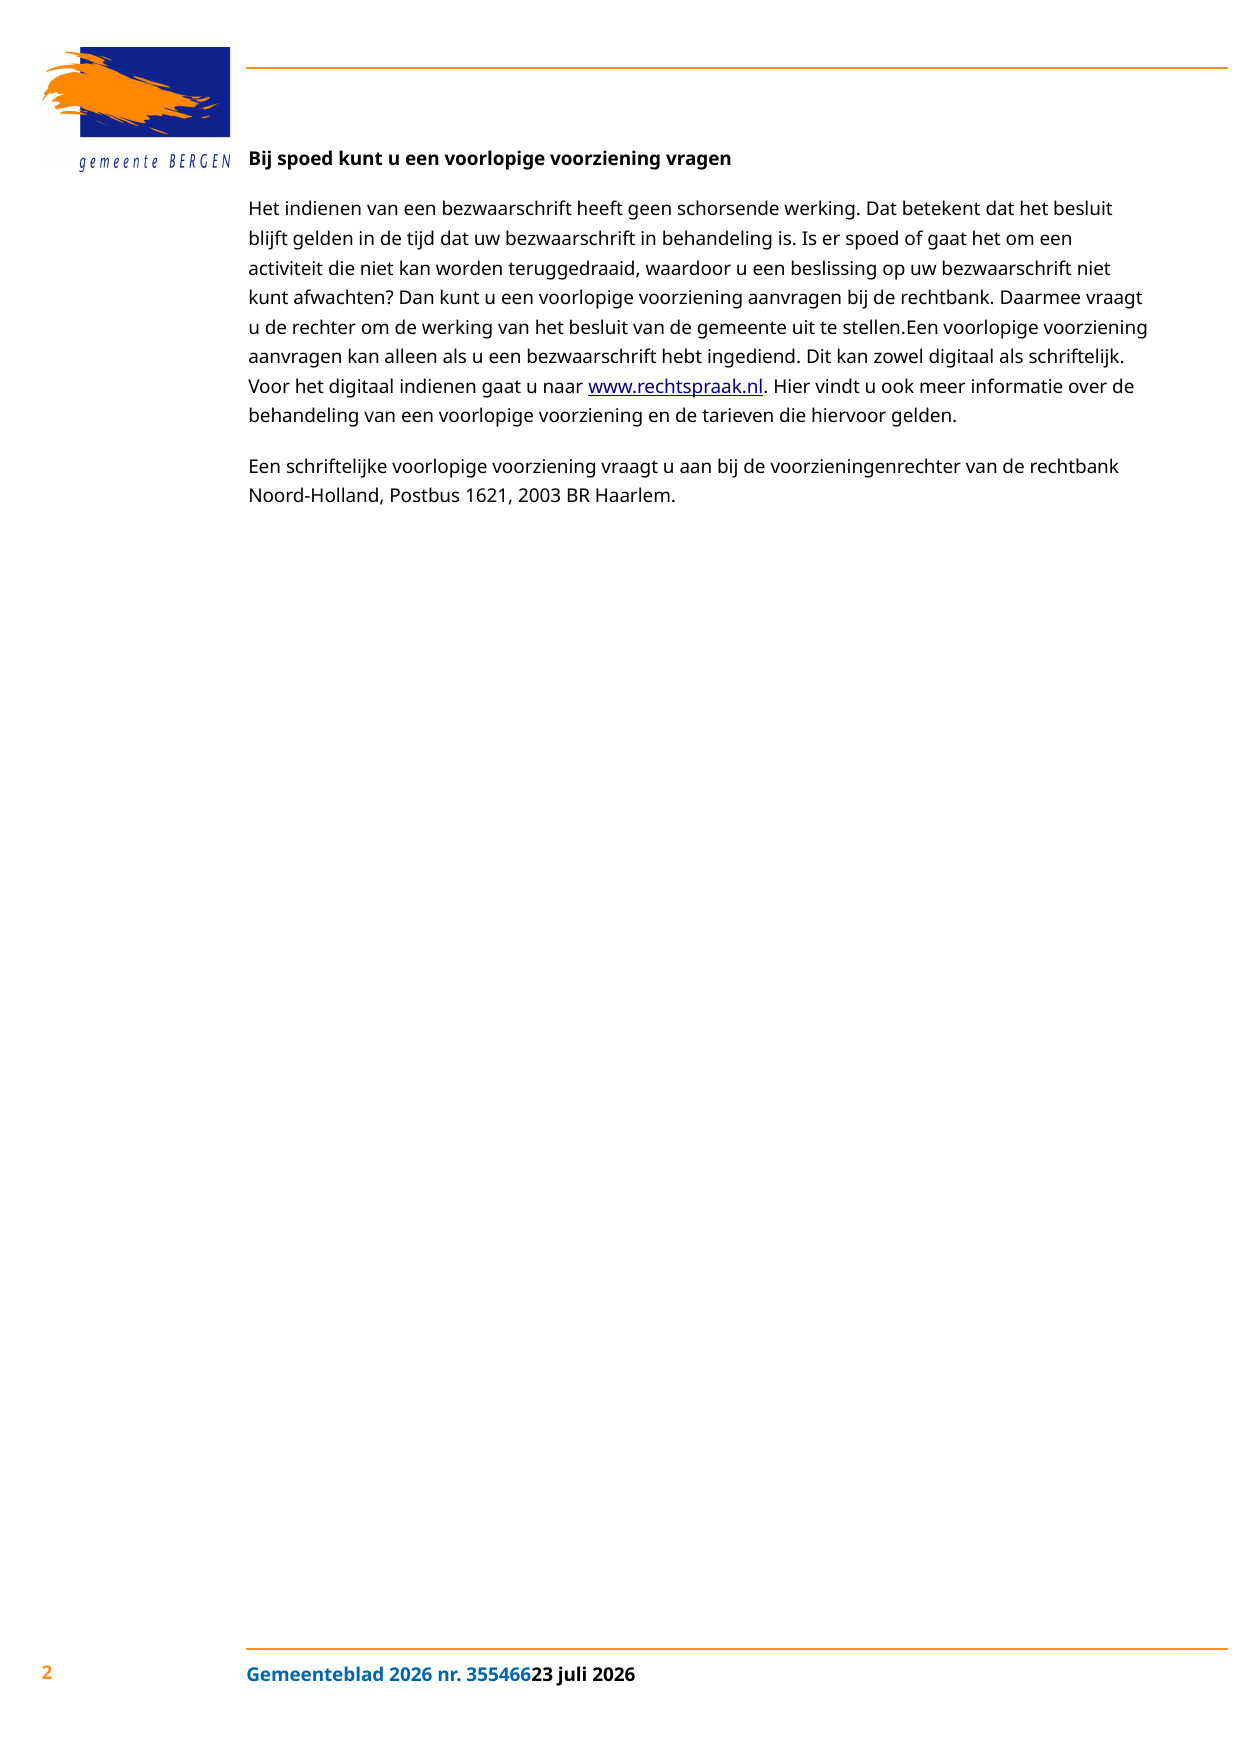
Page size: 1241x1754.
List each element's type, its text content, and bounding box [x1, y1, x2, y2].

text Bij spoed kunt u een voorlopige voorziening vragen [248, 145, 1152, 171]
text Een schriftelijke voorlopige voorziening vraagt u aan bij de voorzieningenrechter van de rechtbank Noord-Holland, Postbus 1621, 2003 BR Haarlem. [248, 453, 1152, 508]
picture [41, 47, 231, 172]
text Het indienen van een bezwaarschrift heeft geen schorsende werking. Dat betekent dat het besluit blijft gelden in de tijd dat uw bezwaarschrift in behandeling is. Is er spoed of gaat het om een activiteit die niet kan worden teruggedraaid, waardoor u een beslissing op uw bezwaarschrift niet kunt afwachten? Dan kunt u een voorlopige voorziening aanvragen bij de rechtbank. Daarmee vraagt u de rechter om de werking van het besluit van de gemeente uit te stellen.Een voorlopige voorziening aanvragen kan alleen als u een bezwaarschrift hebt ingediend. Dit kan zowel digitaal als schriftelijk. Voor het digitaal indienen gaat u naar www.rechtspraak.nl. Hier vindt u ook meer informatie over de behandeling van een voorlopige voorziening en de tarieven die hiervoor gelden. [248, 196, 1152, 428]
